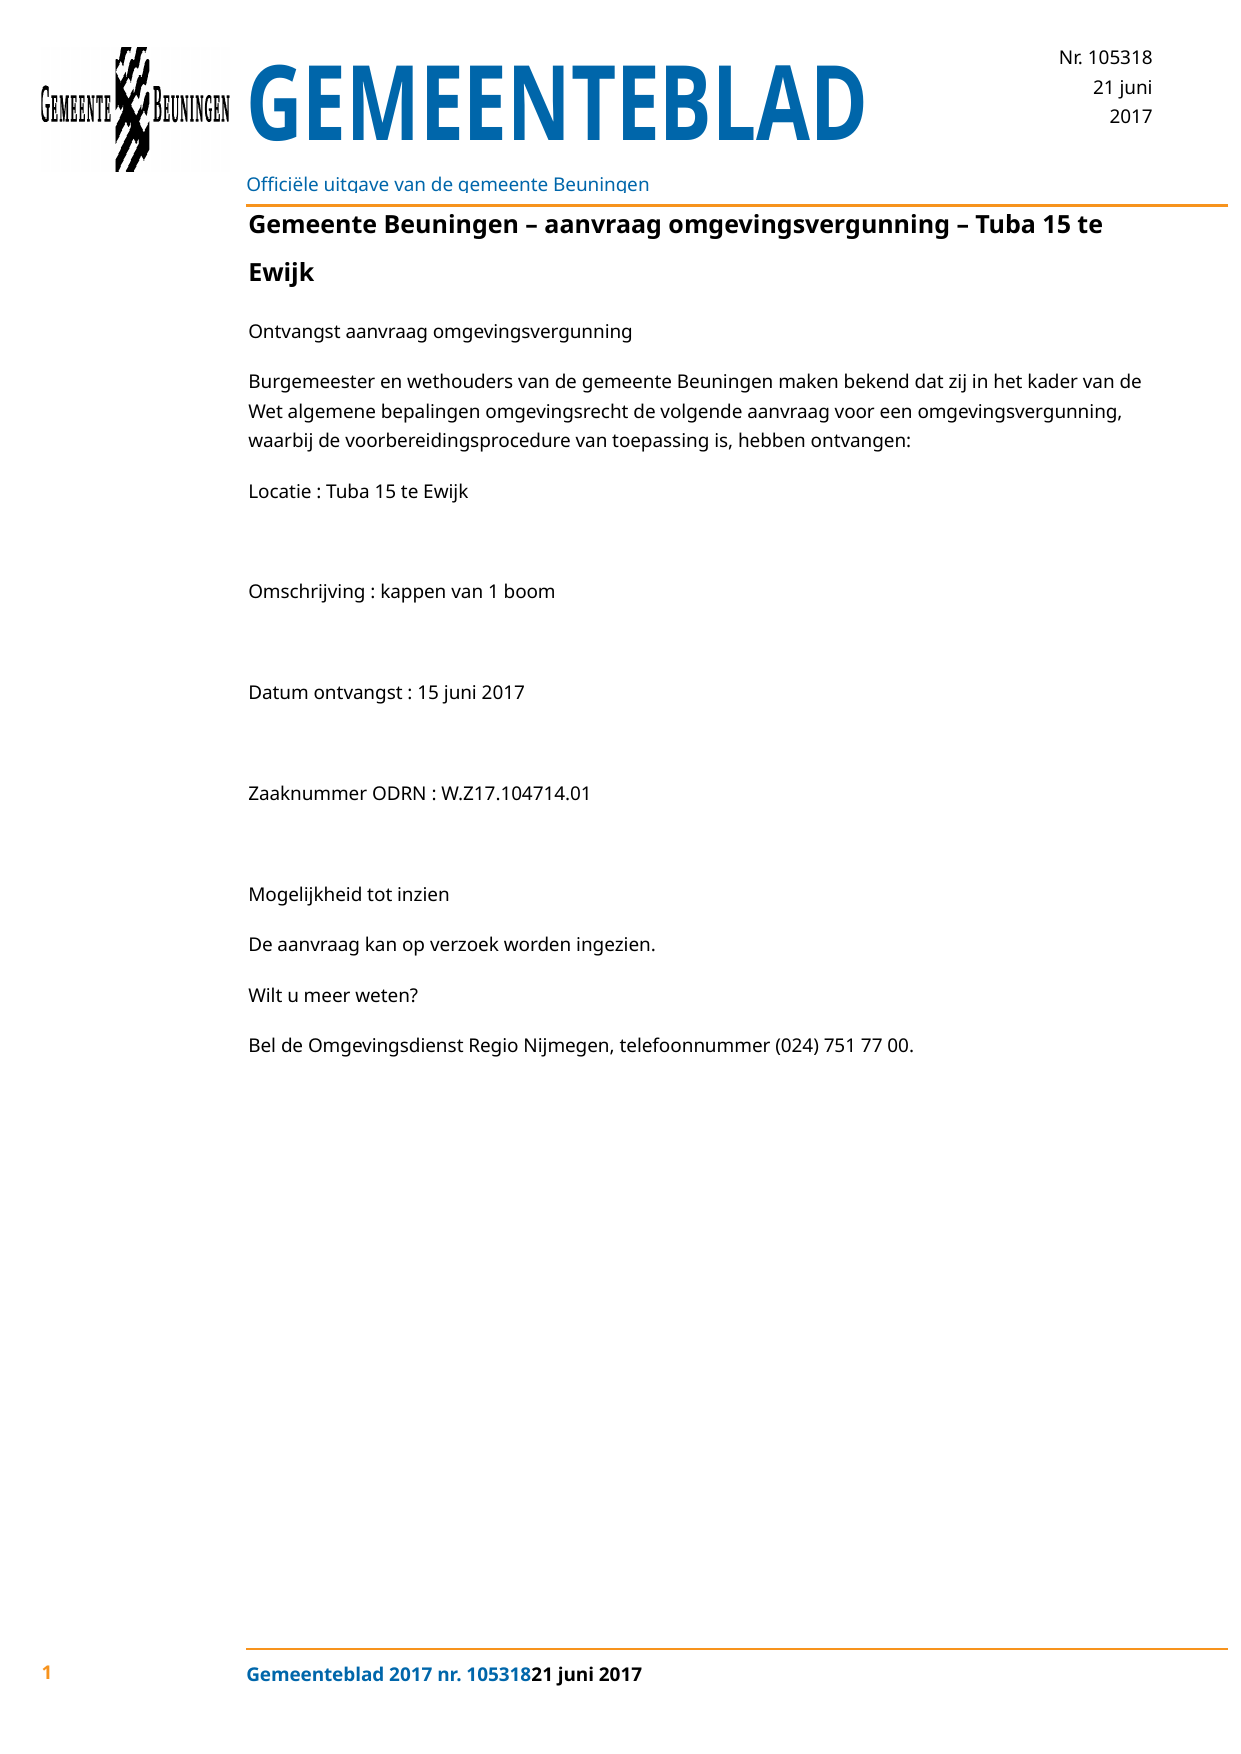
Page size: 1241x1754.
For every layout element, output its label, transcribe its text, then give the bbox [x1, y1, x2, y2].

text Ontvangst aanvraag omgevingsvergunning [248, 318, 1152, 344]
text Bel de Omgevingsdienst Regio Nijmegen, telefoonnummer (024) 751 77 00. [248, 1032, 1152, 1058]
picture [41, 47, 231, 172]
text Burgemeester en wethouders van de gemeente Beuningen maken bekend dat zij in het kader van de Wet algemene bepalingen omgevingsrecht de volgende aanvraag voor een omgevingsvergunning, waarbij de voorbereidingsprocedure van toepassing is, hebben ontvangen: [248, 368, 1152, 453]
text Omschrijving : kappen van 1 boom [248, 579, 1152, 604]
text Wilt u meer weten? [248, 982, 1152, 1008]
text Gemeente Beuningen – aanvraag omgevingsvergunning – Tuba 15 te Ewijk [248, 207, 1152, 288]
text Zaaknummer ODRN : W.Z17.104714.01 [248, 780, 1152, 806]
text De aanvraag kan op verzoek worden ingezien. [248, 932, 1152, 957]
text Locatie : Tuba 15 te Ewijk [248, 478, 1152, 504]
text Mogelijkheid tot inzien [248, 881, 1152, 907]
text Datum ontvangst : 15 juni 2017 [248, 679, 1152, 705]
